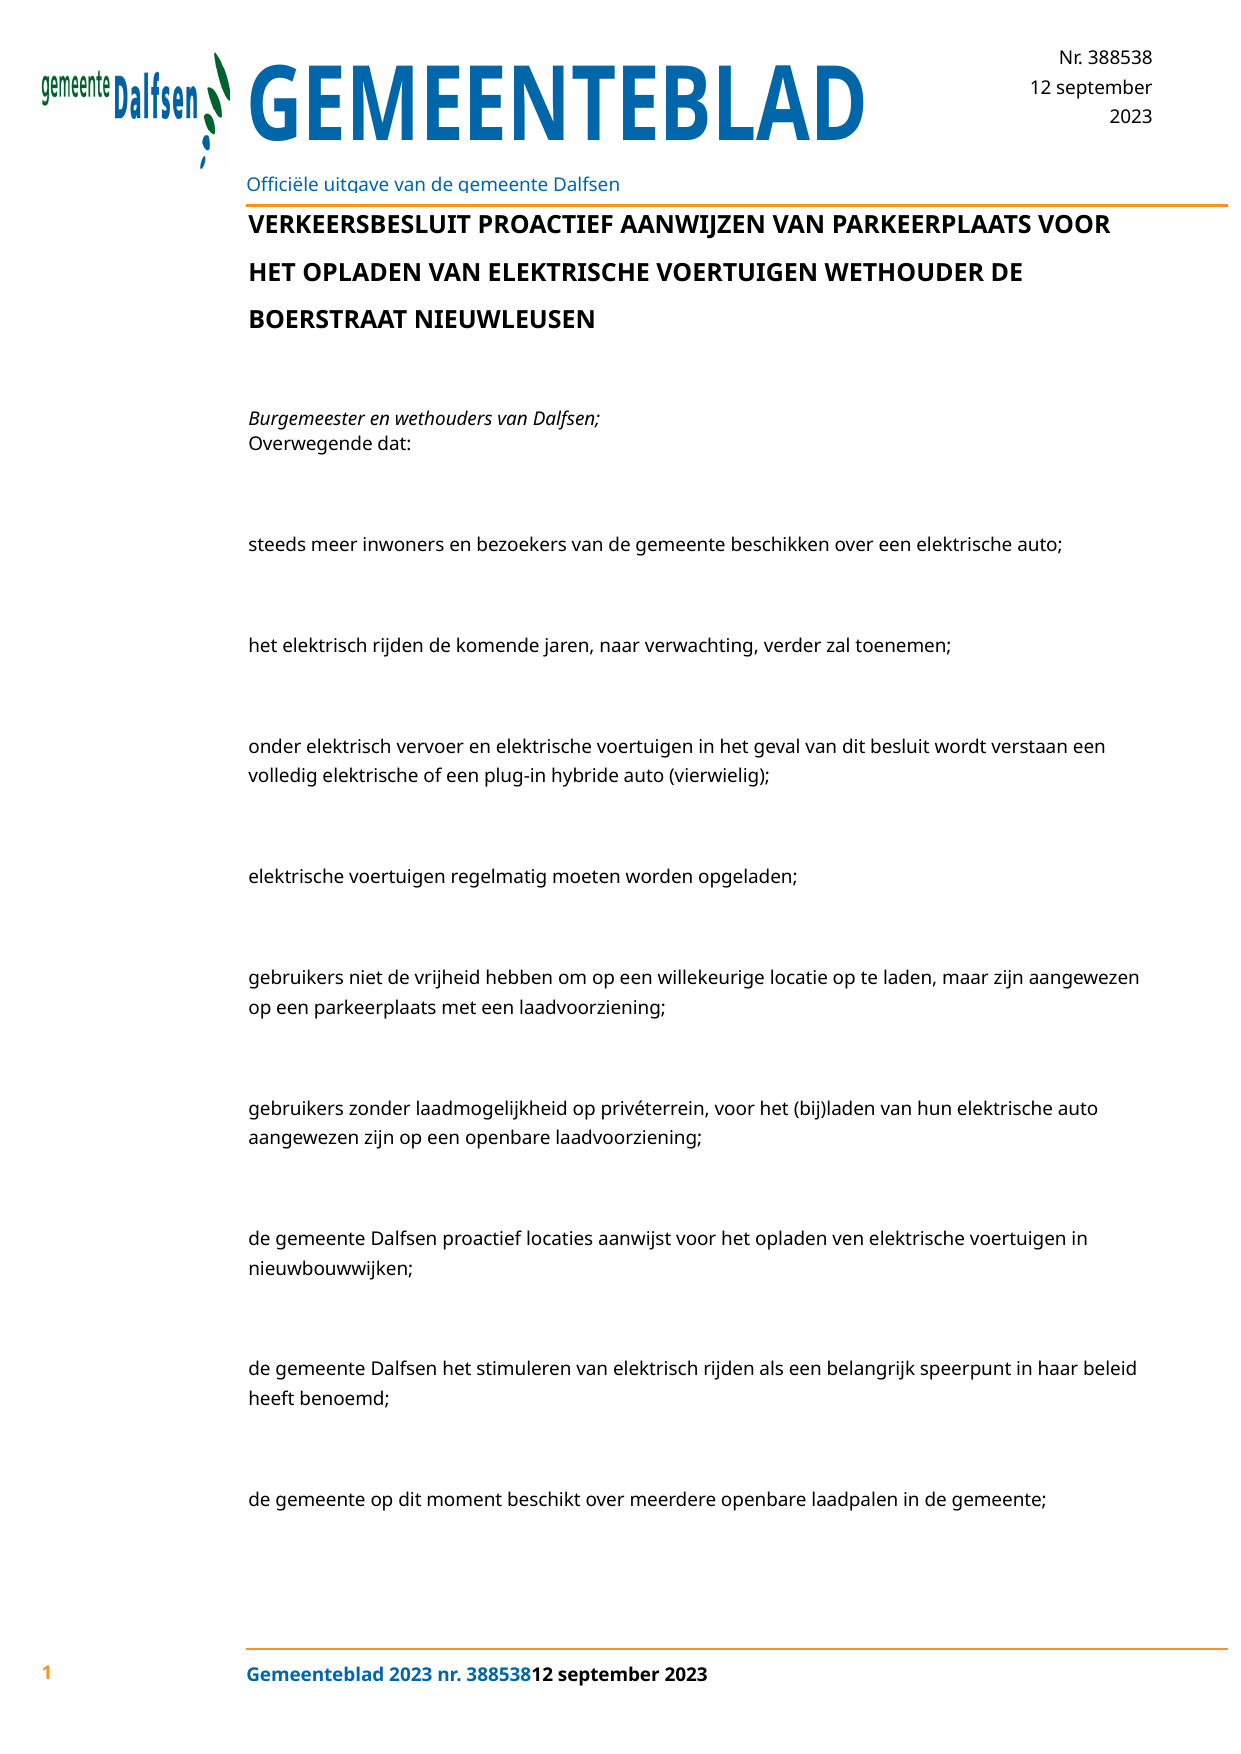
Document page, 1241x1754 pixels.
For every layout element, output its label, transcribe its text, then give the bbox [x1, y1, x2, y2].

text gebruikers zonder laadmogelijkheid op privéterrein, voor het (bij)laden van hun elektrische auto aangewezen zijn op een openbare laadvoorziening; [248, 1095, 1152, 1150]
text Burgemeester en wethouders van Dalfsen; [248, 405, 1152, 431]
text VERKEERSBESLUIT PROACTIEF AANWIJZEN VAN PARKEERPLAATS VOOR HET OPLADEN VAN ELEKTRISCHE VOERTUIGEN WETHOUDER DE BOERSTRAAT NIEUWLEUSEN [248, 207, 1152, 336]
text Overwegende dat: [248, 431, 1152, 456]
text de gemeente Dalfsen het stimuleren van elektrisch rijden als een belangrijk speerpunt in haar beleid heeft benoemd; [248, 1356, 1152, 1411]
picture [41, 47, 231, 172]
text de gemeente op dit moment beschikt over meerdere openbare laadpalen in de gemeente; [248, 1486, 1152, 1512]
text onder elektrisch vervoer en elektrische voertuigen in het geval van dit besluit wordt verstaan een volledig elektrische of een plug-in hybride auto (vierwielig); [248, 733, 1152, 788]
text de gemeente Dalfsen proactief locaties aanwijst voor het opladen ven elektrische voertuigen in nieuwbouwwijken; [248, 1225, 1152, 1280]
text gebruikers niet de vrijheid hebben om op een willekeurige locatie op te laden, maar zijn aangewezen op een parkeerplaats met een laadvoorziening; [248, 964, 1152, 1019]
text het elektrisch rijden de komende jaren, naar verwachting, verder zal toenemen; [248, 632, 1152, 658]
text elektrische voertuigen regelmatig moeten worden opgeladen; [248, 863, 1152, 889]
text steeds meer inwoners en bezoekers van de gemeente beschikken over een elektrische auto; [248, 531, 1152, 557]
